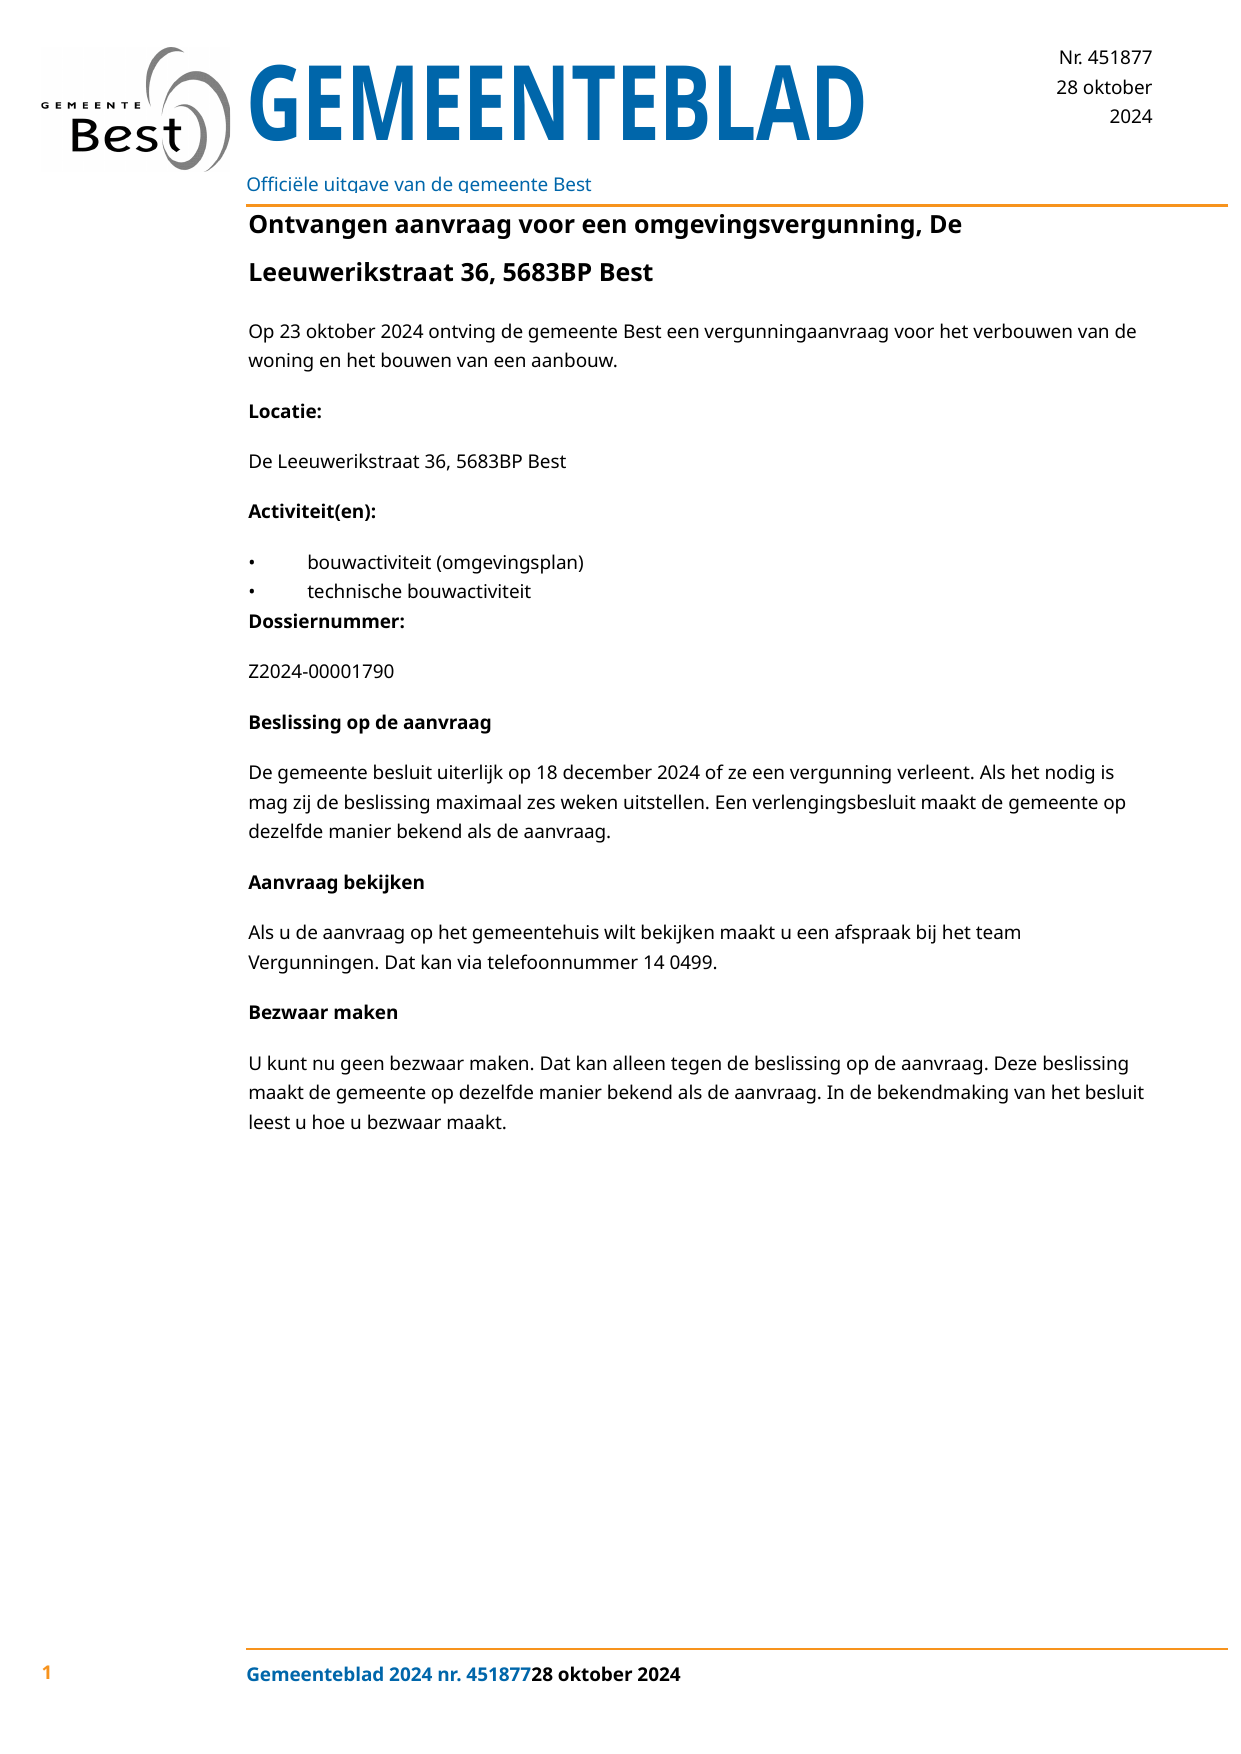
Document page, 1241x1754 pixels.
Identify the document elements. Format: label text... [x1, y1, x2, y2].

text Als u de aanvraag op het gemeentehuis wilt bekijken maakt u een afspraak bij het team Vergunningen. Dat kan via telefoonnummer 14 0499. [248, 919, 1152, 975]
text U kunt nu geen bezwaar maken. Dat kan alleen tegen de beslissing op de aanvraag. Deze beslissing maakt de gemeente op dezelfde manier bekend als de aanvraag. In de bekendmaking van het besluit leest u hoe u bezwaar maakt. [248, 1050, 1152, 1135]
list technische bouwactiviteit [248, 579, 1152, 604]
text Z2024-00001790 [248, 659, 1152, 684]
text Dossiernummer: [248, 608, 1152, 634]
text Bezwaar maken [248, 999, 1152, 1025]
list bouwactiviteit (omgevingsplan) [248, 549, 1152, 575]
text De Leeuwerikstraat 36, 5683BP Best [248, 448, 1152, 474]
picture [41, 47, 231, 172]
text De gemeente besluit uiterlijk op 18 december 2024 of ze een vergunning verleent. Als het nodig is mag zij de beslissing maximaal zes weken uitstellen. Een verlengingsbesluit maakt de gemeente op dezelfde manier bekend als de aanvraag. [248, 759, 1152, 844]
text Op 23 oktober 2024 ontving de gemeente Best een vergunningaanvraag voor het verbouwen van de woning en het bouwen van een aanbouw. [248, 318, 1152, 373]
text Aanvraag bekijken [248, 869, 1152, 895]
text Ontvangen aanvraag voor een omgevingsvergunning, De Leeuwerikstraat 36, 5683BP Best [248, 207, 1152, 288]
text Locatie: [248, 398, 1152, 424]
text Activiteit(en): [248, 499, 1152, 524]
text Beslissing op de aanvraag [248, 709, 1152, 735]
